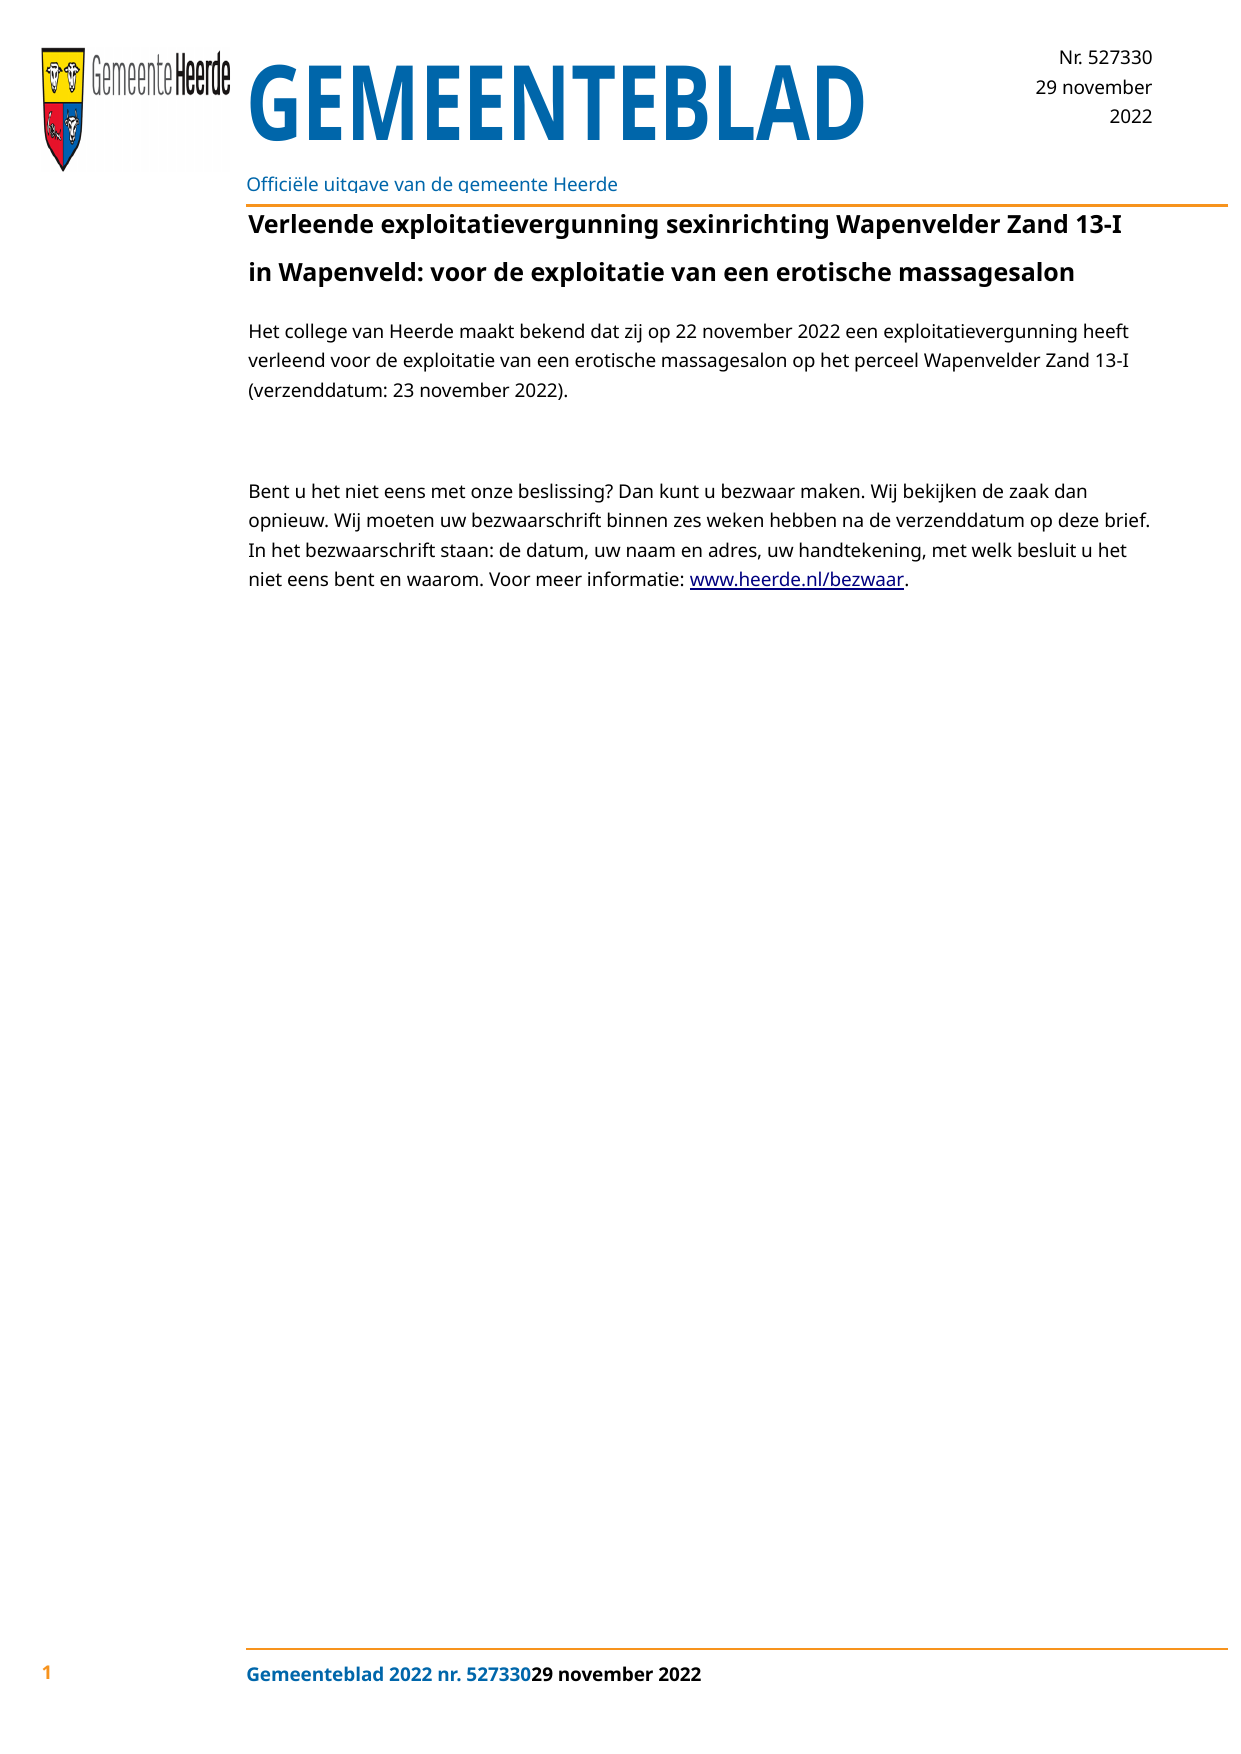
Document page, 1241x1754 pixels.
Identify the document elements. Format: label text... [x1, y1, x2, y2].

picture [41, 47, 231, 172]
text Verleende exploitatievergunning sexinrichting Wapenvelder Zand 13-I in Wapenveld: voor de exploitatie van een erotische massagesalon [248, 207, 1152, 288]
text Bent u het niet eens met onze beslissing? Dan kunt u bezwaar maken. Wij bekijken de zaak dan opnieuw. Wij moeten uw bezwaarschrift binnen zes weken hebben na de verzenddatum op deze brief. In het bezwaarschrift staan: de datum, uw naam en adres, uw handtekening, met welk besluit u het niet eens bent en waarom. Voor meer informatie: www.heerde.nl/bezwaar. [248, 478, 1152, 592]
text Het college van Heerde maakt bekend dat zij op 22 november 2022 een exploitatievergunning heeft verleend voor de exploitatie van een erotische massagesalon op het perceel Wapenvelder Zand 13-I (verzenddatum: 23 november 2022). [248, 318, 1152, 403]
